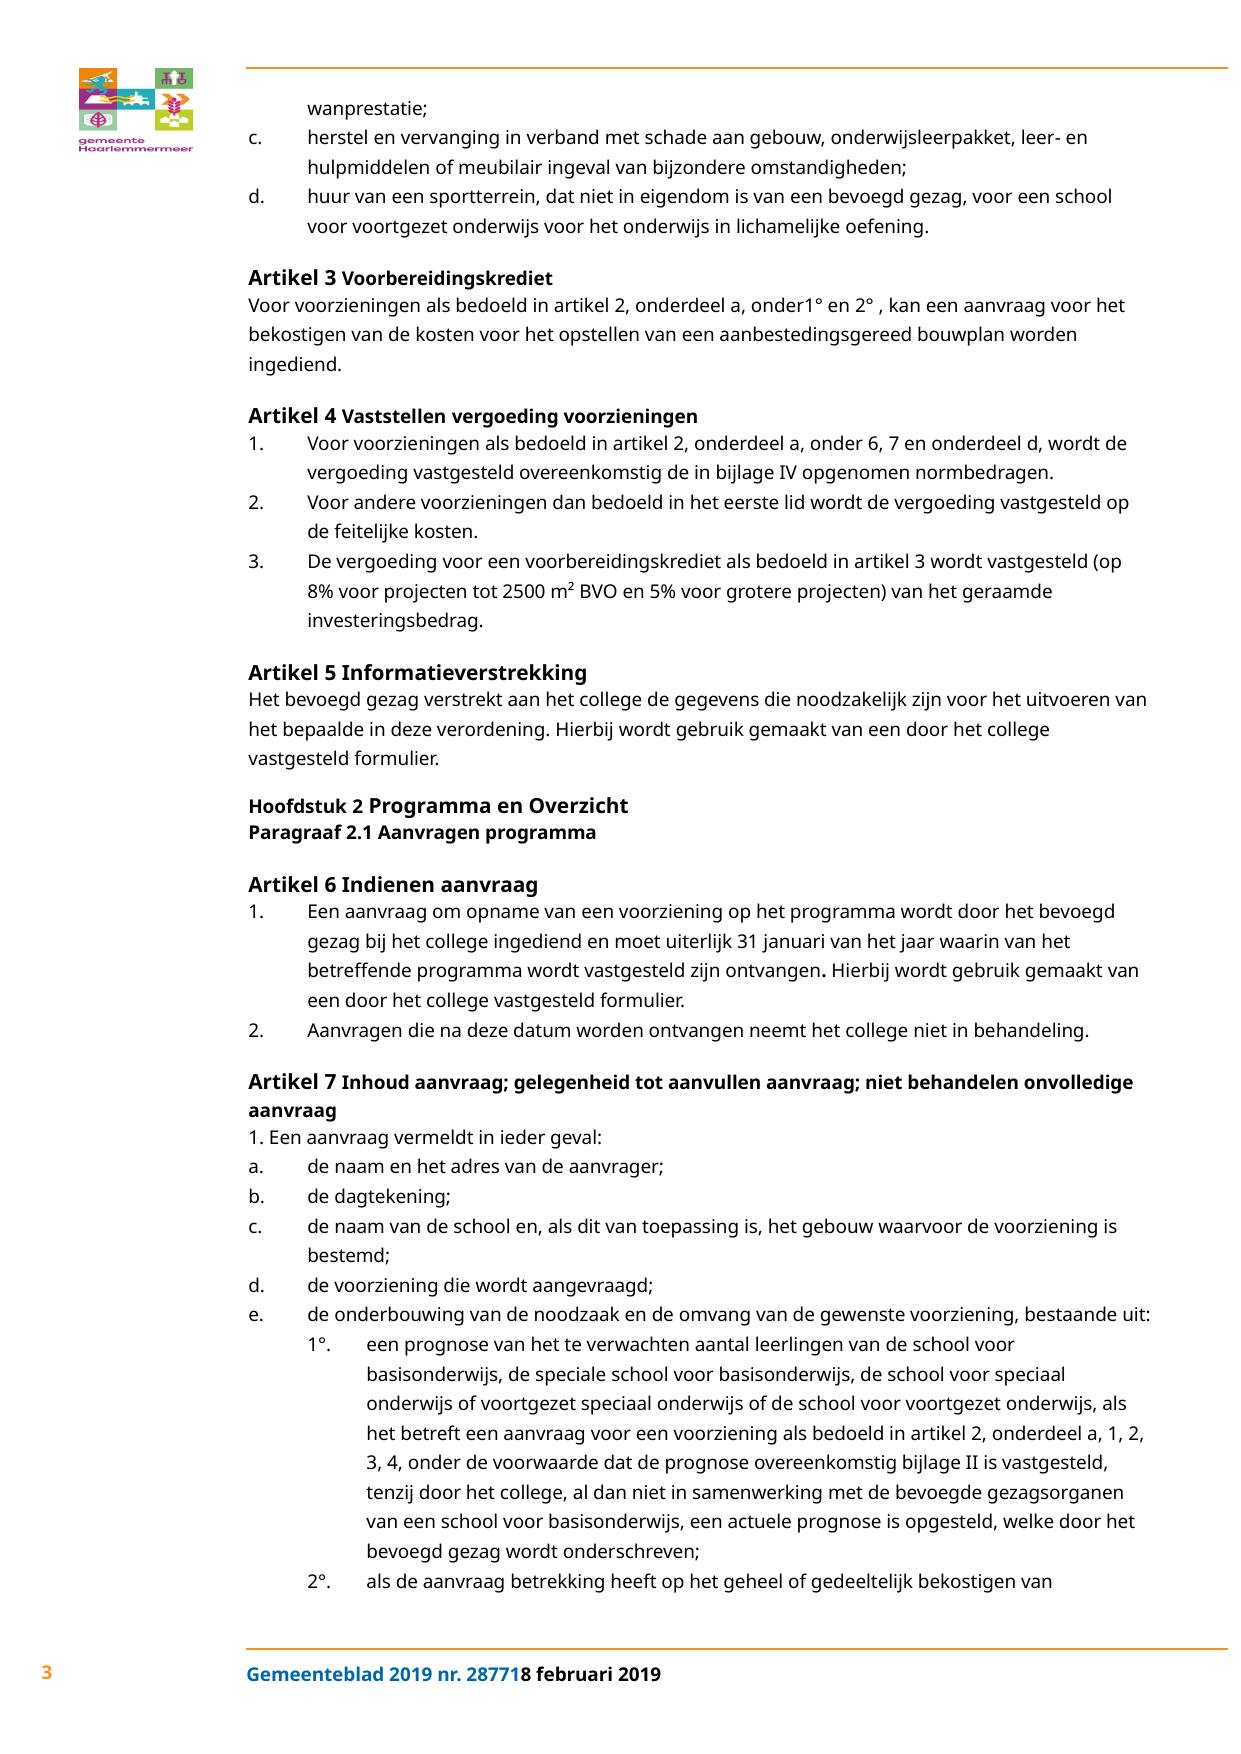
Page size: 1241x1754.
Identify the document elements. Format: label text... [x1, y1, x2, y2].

text 1. Een aanvraag vermeldt in ieder geval: [248, 1124, 1152, 1150]
text Artikel 3 Voorbereidingskrediet [248, 263, 1152, 292]
text Voor voorzieningen als bedoeld in artikel 2, onderdeel a, onder1° en 2° , kan een aanvraag voor het bekostigen van de kosten voor het opstellen van een aanbestedingsgereed bouwplan worden ingediend. [248, 292, 1152, 377]
text Artikel 4 Vaststellen vergoeding voorzieningen [248, 402, 1152, 430]
picture [41, 47, 231, 172]
text Artikel 6 Indienen aanvraag [248, 870, 1152, 898]
list herstel en vervanging in verband met schade aan gebouw, onderwijsleerpakket, leer- en hulpmiddelen of meubilair ingeval van bijzondere omstandigheden; [248, 124, 1152, 180]
list de naam en het adres van de aanvrager; [248, 1154, 1152, 1179]
list Voor voorzieningen als bedoeld in artikel 2, onderdeel a, onder 6, 7 en onderdeel d, wordt de vergoeding vastgesteld overeenkomstig de in bijlage IV opgenomen normbedragen. [248, 430, 1152, 485]
list De vergoeding voor een voorbereidingskrediet als bedoeld in artikel 3 wordt vastgesteld (op 8% voor projecten tot 2500 m² BVO en 5% voor grotere projecten) van het geraamde investeringsbedrag. [248, 548, 1152, 633]
list Een aanvraag om opname van een voorziening op het programma wordt door het bevoegd gezag bij het college ingediend en moet uiterlijk 31 januari van het jaar waarin van het betreffende programma wordt vastgesteld zijn ontvangen. Hierbij wordt gebruik gemaakt van een door het college vastgesteld formulier. [248, 898, 1152, 1013]
list een prognose van het te verwachten aantal leerlingen van de school voor basisonderwijs, de speciale school voor basisonderwijs, de school voor speciaal onderwijs of voortgezet speciaal onderwijs of de school voor voortgezet onderwijs, als het betreft een aanvraag voor een voorziening als bedoeld in artikel 2, onderdeel a, 1, 2, 3, 4, onder de voorwaarde dat de prognose overeenkomstig bijlage II is vastgesteld, tenzij door het college, al dan niet in samenwerking met de bevoegde gezagsorganen van een school voor basisonderwijs, een actuele prognose is opgesteld, welke door het bevoegd gezag wordt onderschreven; [307, 1331, 1152, 1564]
list Aanvragen die na deze datum worden ontvangen neemt het college niet in behandeling. [248, 1017, 1152, 1042]
list wanprestatie; [248, 95, 1152, 121]
list huur van een sportterrein, dat niet in eigendom is van een bevoegd gezag, voor een school voor voortgezet onderwijs voor het onderwijs in lichamelijke oefening. [248, 183, 1152, 239]
list als de aanvraag betrekking heeft op het geheel of gedeeltelijk bekostigen van [307, 1568, 1152, 1593]
text Paragraaf 2.1 Aanvragen programma [248, 819, 1152, 845]
list Voor andere voorzieningen dan bedoeld in het eerste lid wordt de vergoeding vastgesteld op de feitelijke kosten. [248, 489, 1152, 544]
list de naam van de school en, als dit van toepassing is, het gebouw waarvoor de voorziening is bestemd; [248, 1213, 1152, 1268]
list de dagtekening; [248, 1183, 1152, 1209]
list de onderbouwing van de noodzaak en de omvang van de gewenste voorziening, bestaande uit: [248, 1302, 1152, 1327]
text Artikel 5 Informatieverstrekking [248, 658, 1152, 686]
text Het bevoegd gezag verstrekt aan het college de gegevens die noodzakelijk zijn voor het uitvoeren van het bepaalde in deze verordening. Hierbij wordt gebruik gemaakt van een door het college vastgesteld formulier. [248, 686, 1152, 771]
text Artikel 7 Inhoud aanvraag; gelegenheid tot aanvullen aanvraag; niet behandelen onvolledige aanvraag [248, 1067, 1152, 1124]
text Hoofdstuk 2 Programma en Overzicht [248, 791, 1152, 819]
list de voorziening die wordt aangevraagd; [248, 1272, 1152, 1298]
